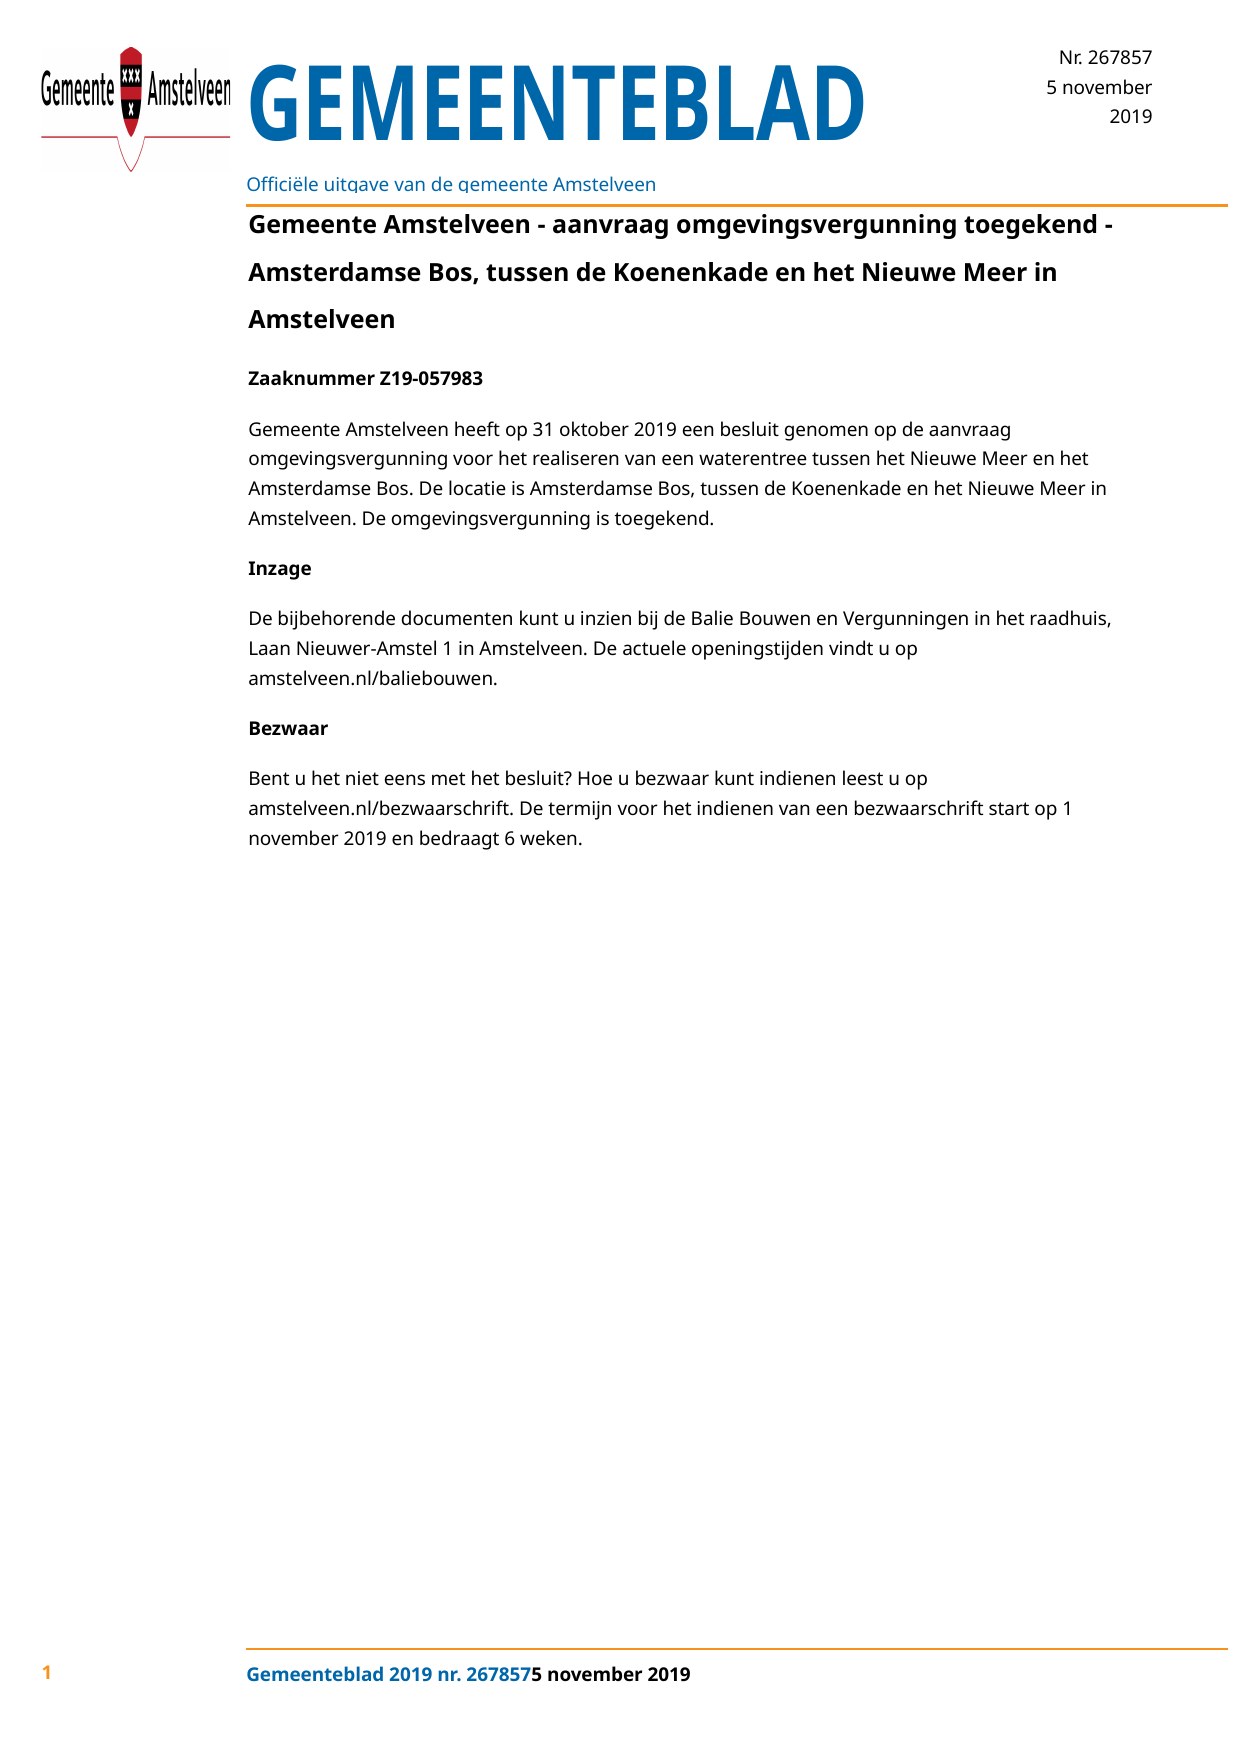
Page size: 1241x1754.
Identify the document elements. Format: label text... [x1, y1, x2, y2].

text Bezwaar [248, 715, 1152, 741]
picture [41, 47, 231, 172]
text De bijbehorende documenten kunt u inzien bij de Balie Bouwen en Vergunningen in het raadhuis, Laan Nieuwer-Amstel 1 in Amstelveen. De actuele openingstijden vindt u op amstelveen.nl/baliebouwen. [248, 606, 1152, 690]
text Gemeente Amstelveen heeft op 31 oktober 2019 een besluit genomen op de aanvraag omgevingsvergunning voor het realiseren van een waterentree tussen het Nieuwe Meer en het Amsterdamse Bos. De locatie is Amsterdamse Bos, tussen de Koenenkade en het Nieuwe Meer in Amstelveen. De omgevingsvergunning is toegekend. [248, 416, 1152, 530]
text Zaaknummer Z19-057983 [248, 366, 1152, 391]
text Gemeente Amstelveen - aanvraag omgevingsvergunning toegekend - Amsterdamse Bos, tussen de Koenenkade en het Nieuwe Meer in Amstelveen [248, 207, 1152, 336]
text Bent u het niet eens met het besluit? Hoe u bezwaar kunt indienen leest u op amstelveen.nl/bezwaarschrift. De termijn voor het indienen van een bezwaarschrift start op 1 november 2019 en bedraagt 6 weken. [248, 766, 1152, 850]
text Inzage [248, 555, 1152, 581]
